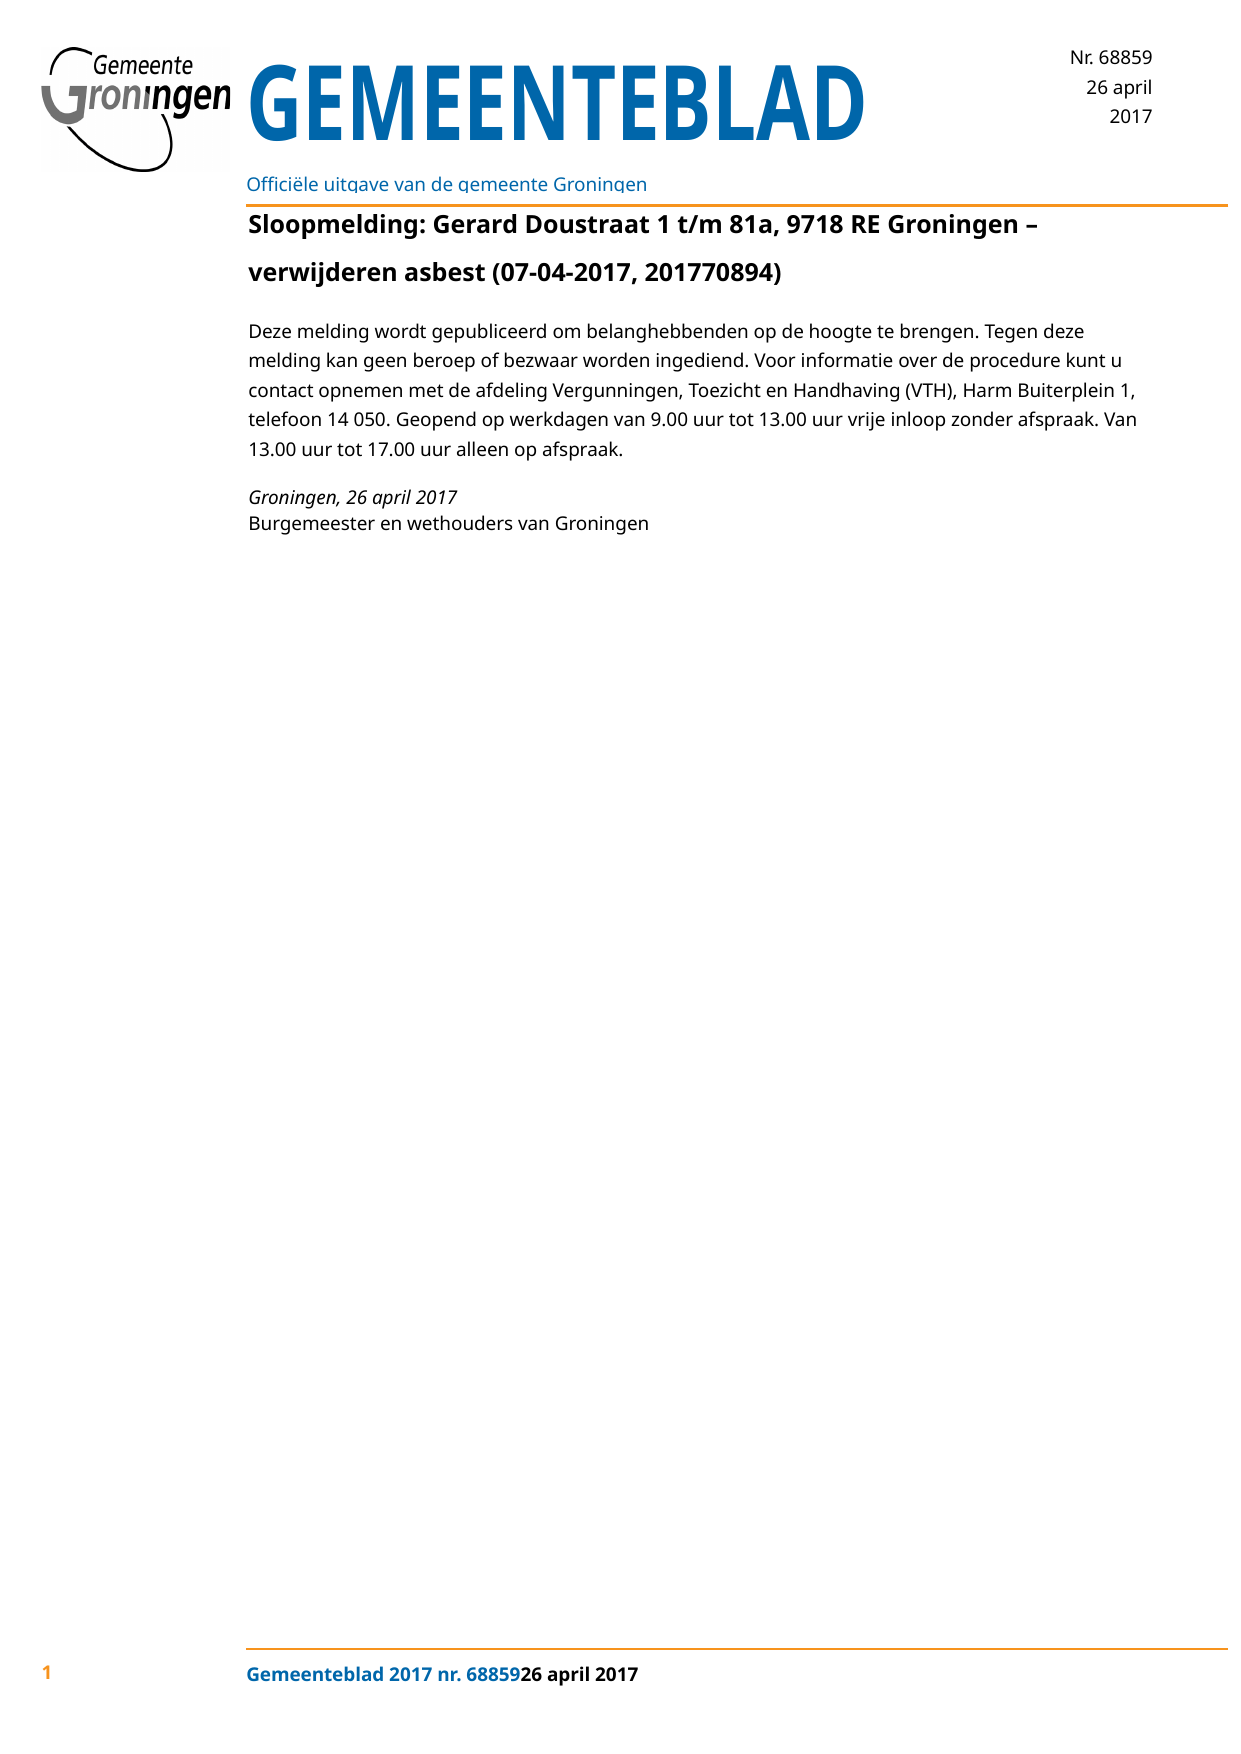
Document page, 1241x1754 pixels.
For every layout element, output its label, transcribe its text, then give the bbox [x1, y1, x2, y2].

text Burgemeester en wethouders van Groningen [248, 510, 1152, 536]
text Deze melding wordt gepubliceerd om belanghebbenden op de hoogte te brengen. Tegen deze melding kan geen beroep of bezwaar worden ingediend. Voor informatie over de procedure kunt u contact opnemen met de afdeling Vergunningen, Toezicht en Handhaving (VTH), Harm Buiterplein 1, telefoon 14 050. Geopend op werkdagen van 9.00 uur tot 13.00 uur vrije inloop zonder afspraak. Van 13.00 uur tot 17.00 uur alleen op afspraak. [248, 318, 1152, 462]
picture [41, 47, 231, 172]
text Groningen, 26 april 2017 [248, 484, 1152, 510]
text Sloopmelding: Gerard Doustraat 1 t/m 81a, 9718 RE Groningen – verwijderen asbest (07-04-2017, 201770894) [248, 207, 1152, 288]
